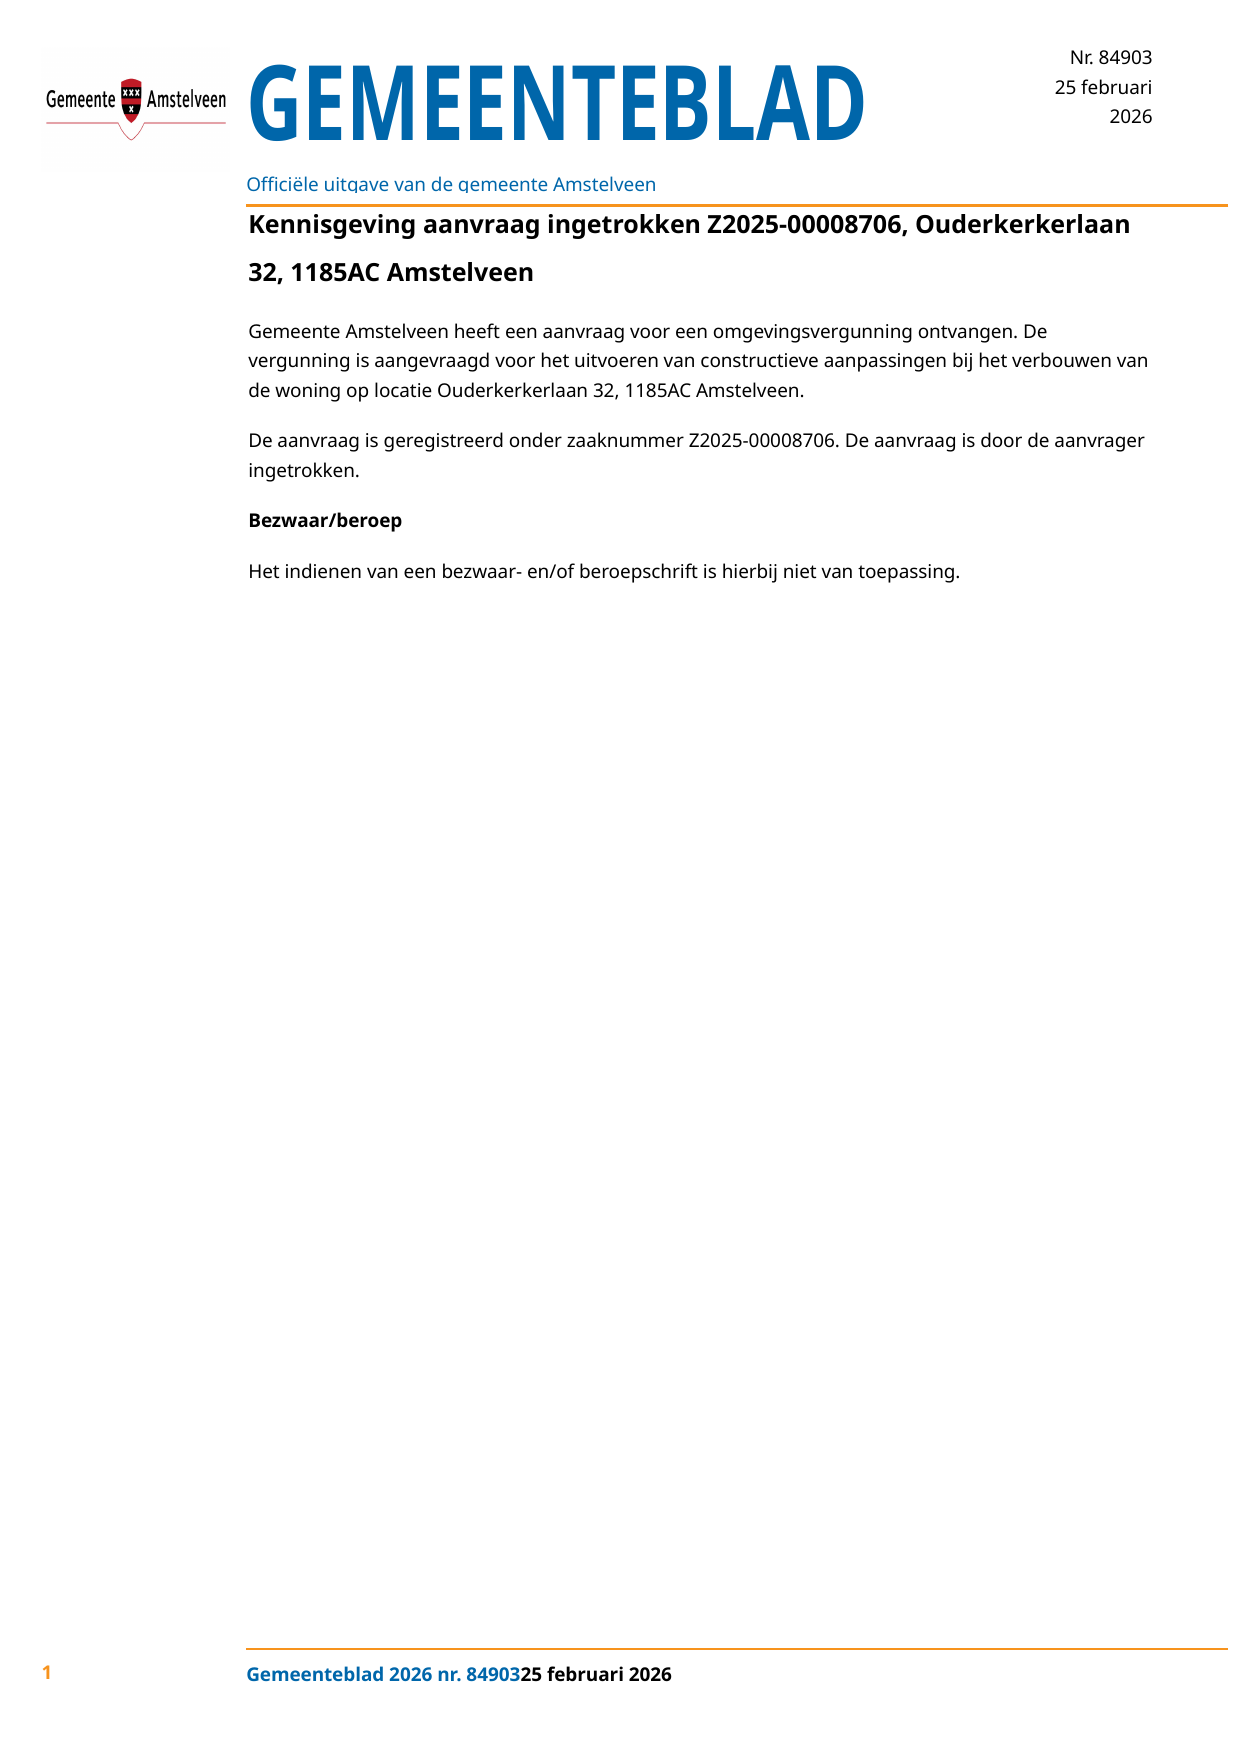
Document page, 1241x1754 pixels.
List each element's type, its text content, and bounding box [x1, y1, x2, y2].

text Kennisgeving aanvraag ingetrokken Z2025-00008706, Ouderkerkerlaan 32, 1185AC Amstelveen [248, 207, 1152, 288]
text Gemeente Amstelveen heeft een aanvraag voor een omgevingsvergunning ontvangen. De vergunning is aangevraagd voor het uitvoeren van constructieve aanpassingen bij het verbouwen van de woning op locatie Ouderkerkerlaan 32, 1185AC Amstelveen. [248, 318, 1152, 403]
picture [41, 47, 231, 172]
text Bezwaar/beroep [248, 507, 1152, 533]
text De aanvraag is geregistreerd onder zaaknummer Z2025-00008706. De aanvraag is door de aanvrager ingetrokken. [248, 427, 1152, 483]
text Het indienen van een bezwaar- en/of beroepschrift is hierbij niet van toepassing. [248, 558, 1152, 584]
